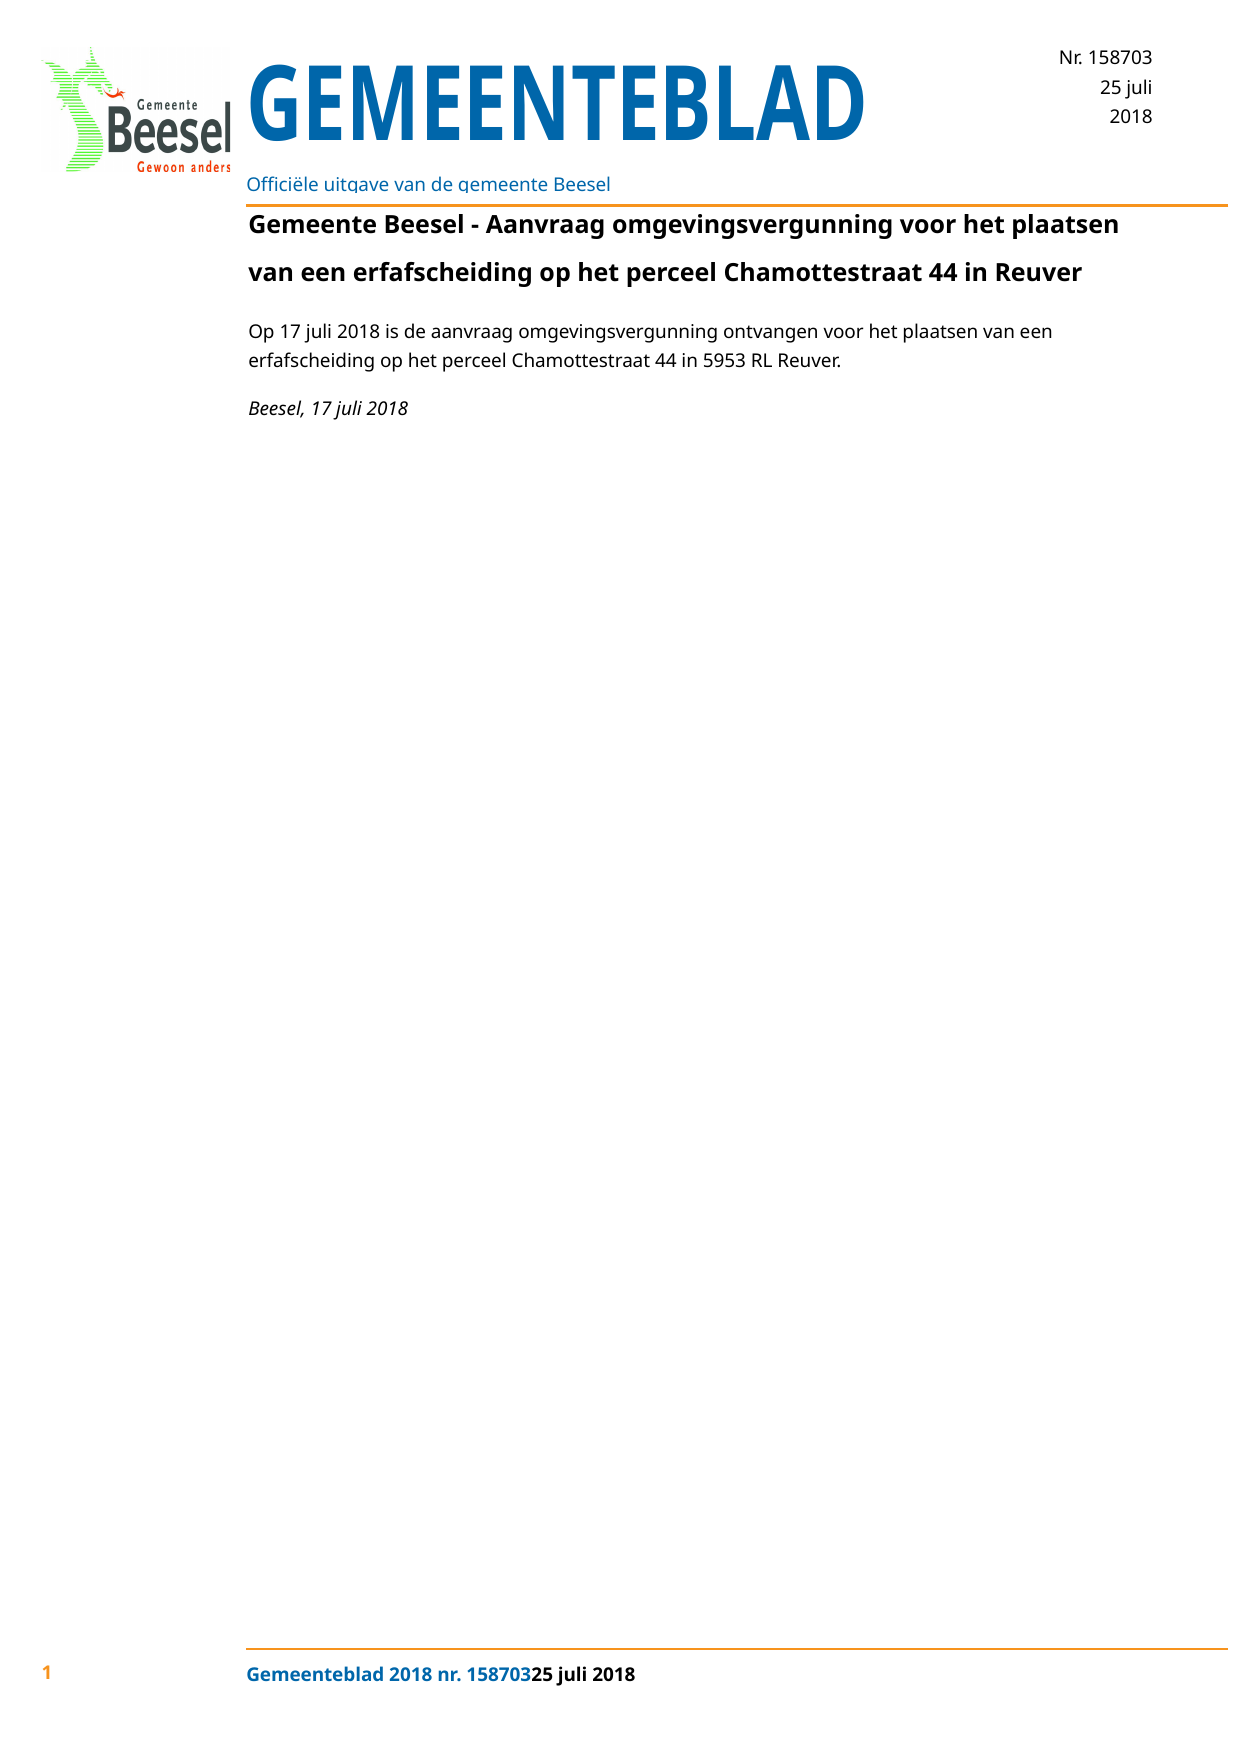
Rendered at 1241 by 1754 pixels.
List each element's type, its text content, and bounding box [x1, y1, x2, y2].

text Op 17 juli 2018 is de aanvraag omgevingsvergunning ontvangen voor het plaatsen van een erfafscheiding op het perceel Chamottestraat 44 in 5953 RL Reuver. [248, 318, 1152, 373]
text Gemeente Beesel - Aanvraag omgevingsvergunning voor het plaatsen van een erfafscheiding op het perceel Chamottestraat 44 in Reuver [248, 207, 1152, 288]
text Beesel, 17 juli 2018 [248, 395, 1152, 421]
picture [41, 47, 231, 172]
